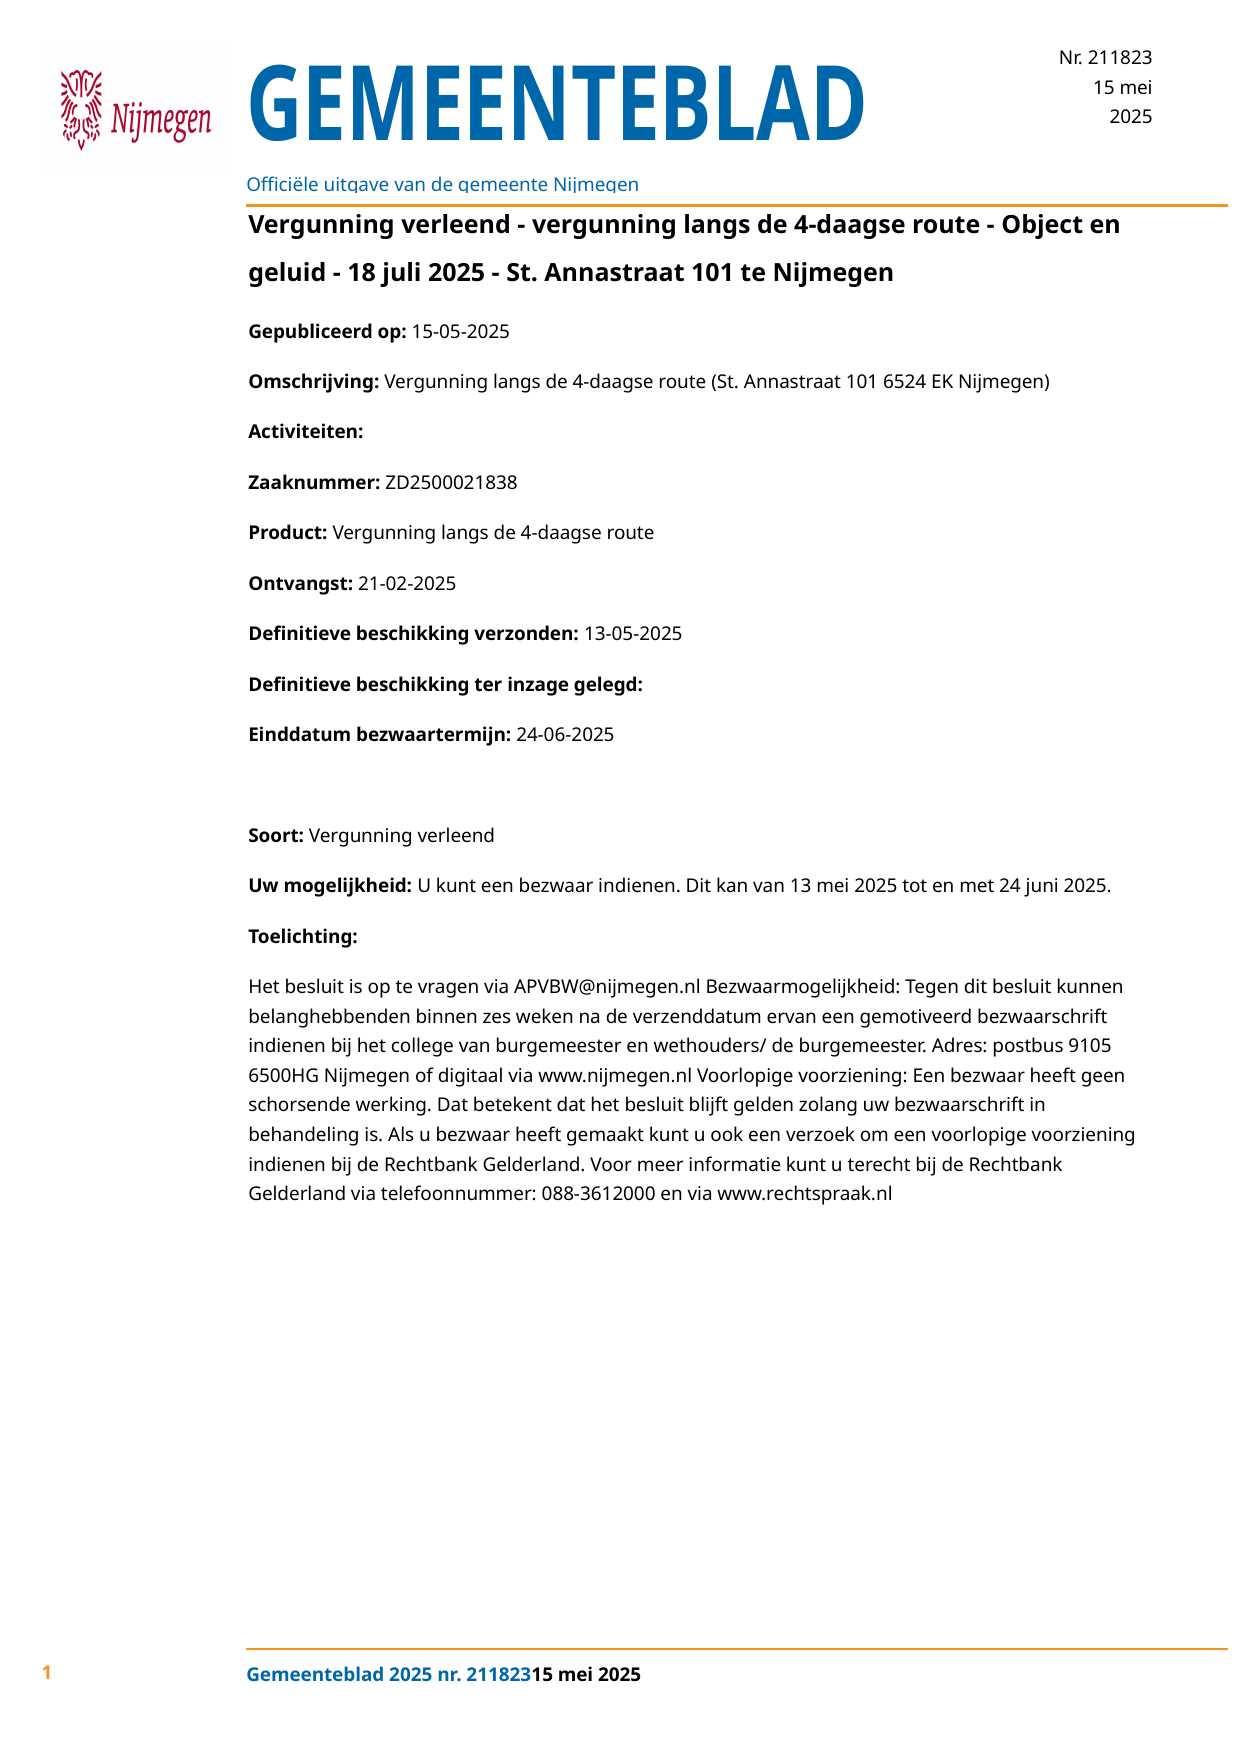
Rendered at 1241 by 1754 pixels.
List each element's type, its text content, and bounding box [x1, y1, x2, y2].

text Definitieve beschikking ter inzage gelegd: [248, 671, 1152, 697]
text Ontvangst: 21-02-2025 [248, 570, 1152, 596]
text Gepubliceerd op: 15-05-2025 [248, 318, 1152, 344]
text Uw mogelijkheid: U kunt een bezwaar indienen. Dit kan van 13 mei 2025 tot en met 24 juni 2025. [248, 872, 1152, 898]
text Soort: Vergunning verleend [248, 822, 1152, 848]
text Activiteiten: [248, 419, 1152, 444]
text Product: Vergunning langs de 4-daagse route [248, 519, 1152, 545]
text Definitieve beschikking verzonden: 13-05-2025 [248, 620, 1152, 646]
text Omschrijving: Vergunning langs de 4-daagse route (St. Annastraat 101 6524 EK Nijmegen) [248, 368, 1152, 394]
text Zaaknummer: ZD2500021838 [248, 469, 1152, 495]
text Toelichting: [248, 923, 1152, 949]
text Einddatum bezwaartermijn: 24-06-2025 [248, 721, 1152, 747]
text Vergunning verleend - vergunning langs de 4-daagse route - Object en geluid - 18 juli 2025 - St. Annastraat 101 te Nijmegen [248, 207, 1152, 288]
picture [41, 47, 231, 172]
text Het besluit is op te vragen via APVBW@nijmegen.nl Bezwaarmogelijkheid: Tegen dit besluit kunnen belanghebbenden binnen zes weken na de verzenddatum ervan een gemotiveerd bezwaarschrift indienen bij het college van burgemeester en wethouders/ de burgemeester. Adres: postbus 9105 6500HG Nijmegen of digitaal via www.nijmegen.nl Voorlopige voorziening: Een bezwaar heeft geen schorsende werking. Dat betekent dat het besluit blijft gelden zolang uw bezwaarschrift in behandeling is. Als u bezwaar heeft gemaakt kunt u ook een verzoek om een voorlopige voorziening indienen bij de Rechtbank Gelderland. Voor meer informatie kunt u terecht bij de Rechtbank Gelderland via telefoonnummer: 088-3612000 en via www.rechtspraak.nl [248, 973, 1152, 1206]
